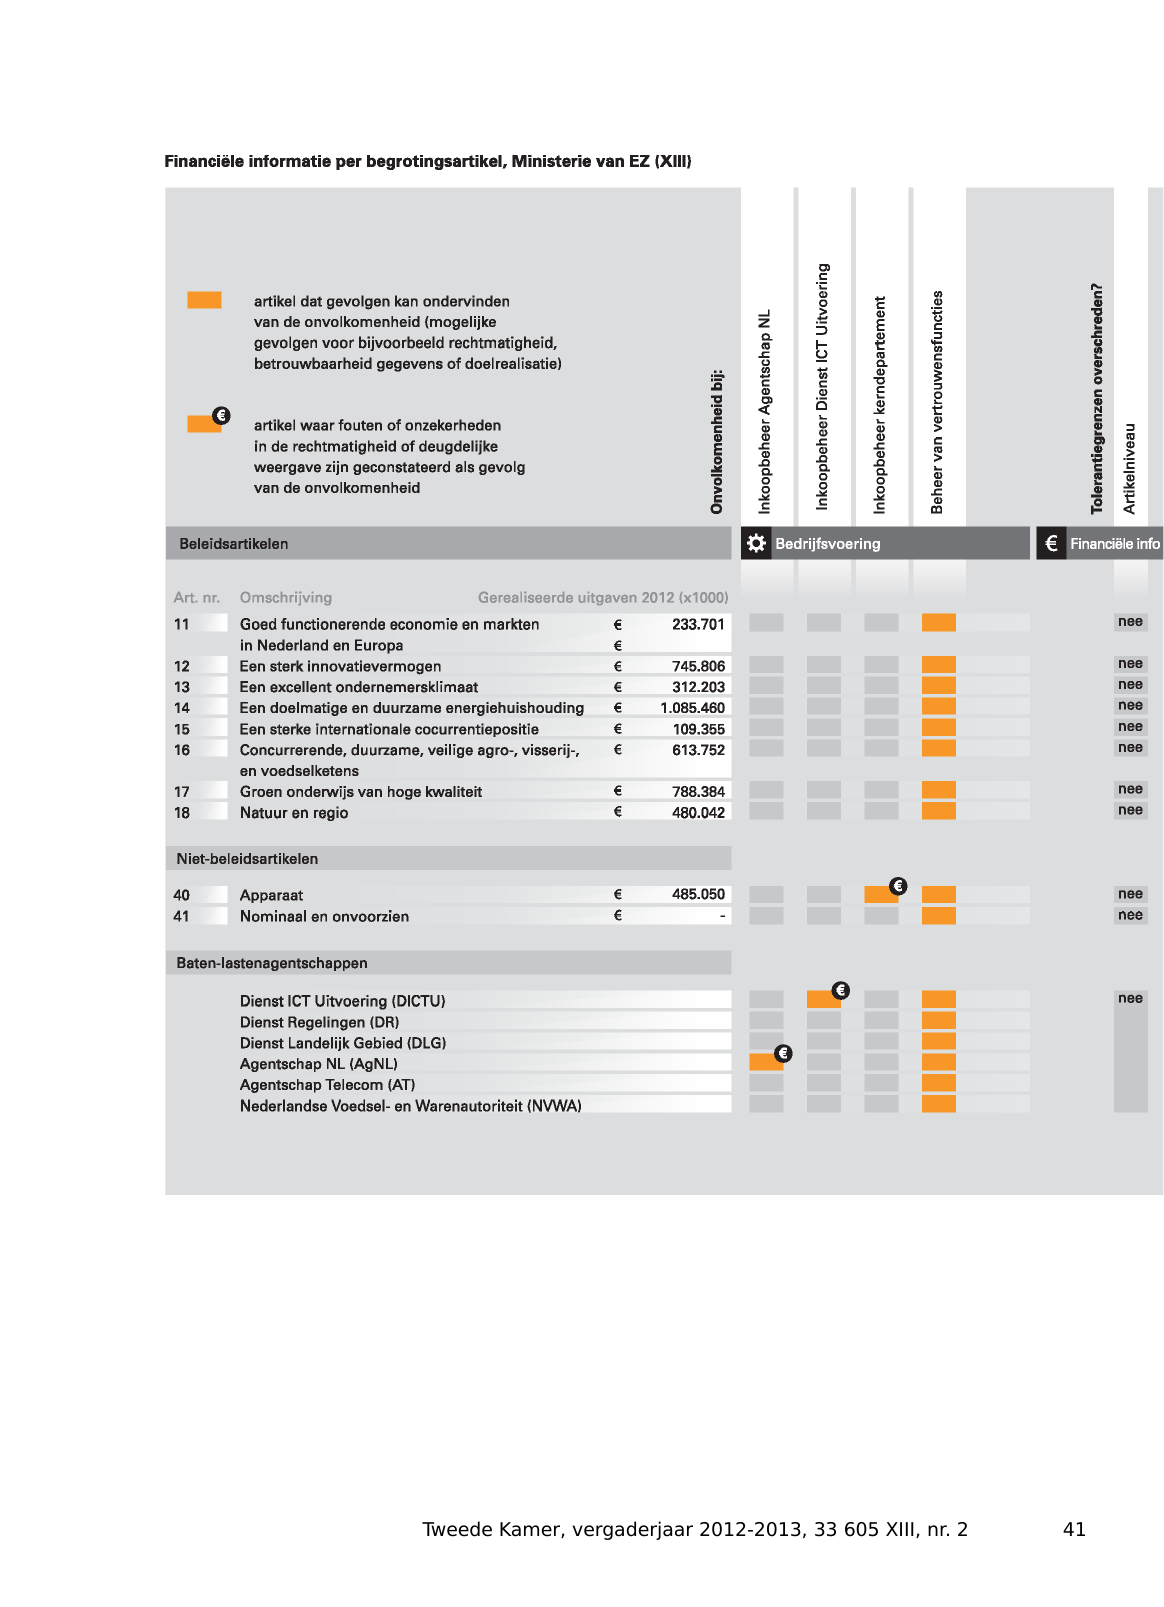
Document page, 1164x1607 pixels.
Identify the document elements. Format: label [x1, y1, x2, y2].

picture [165, 155, 1164, 1195]
